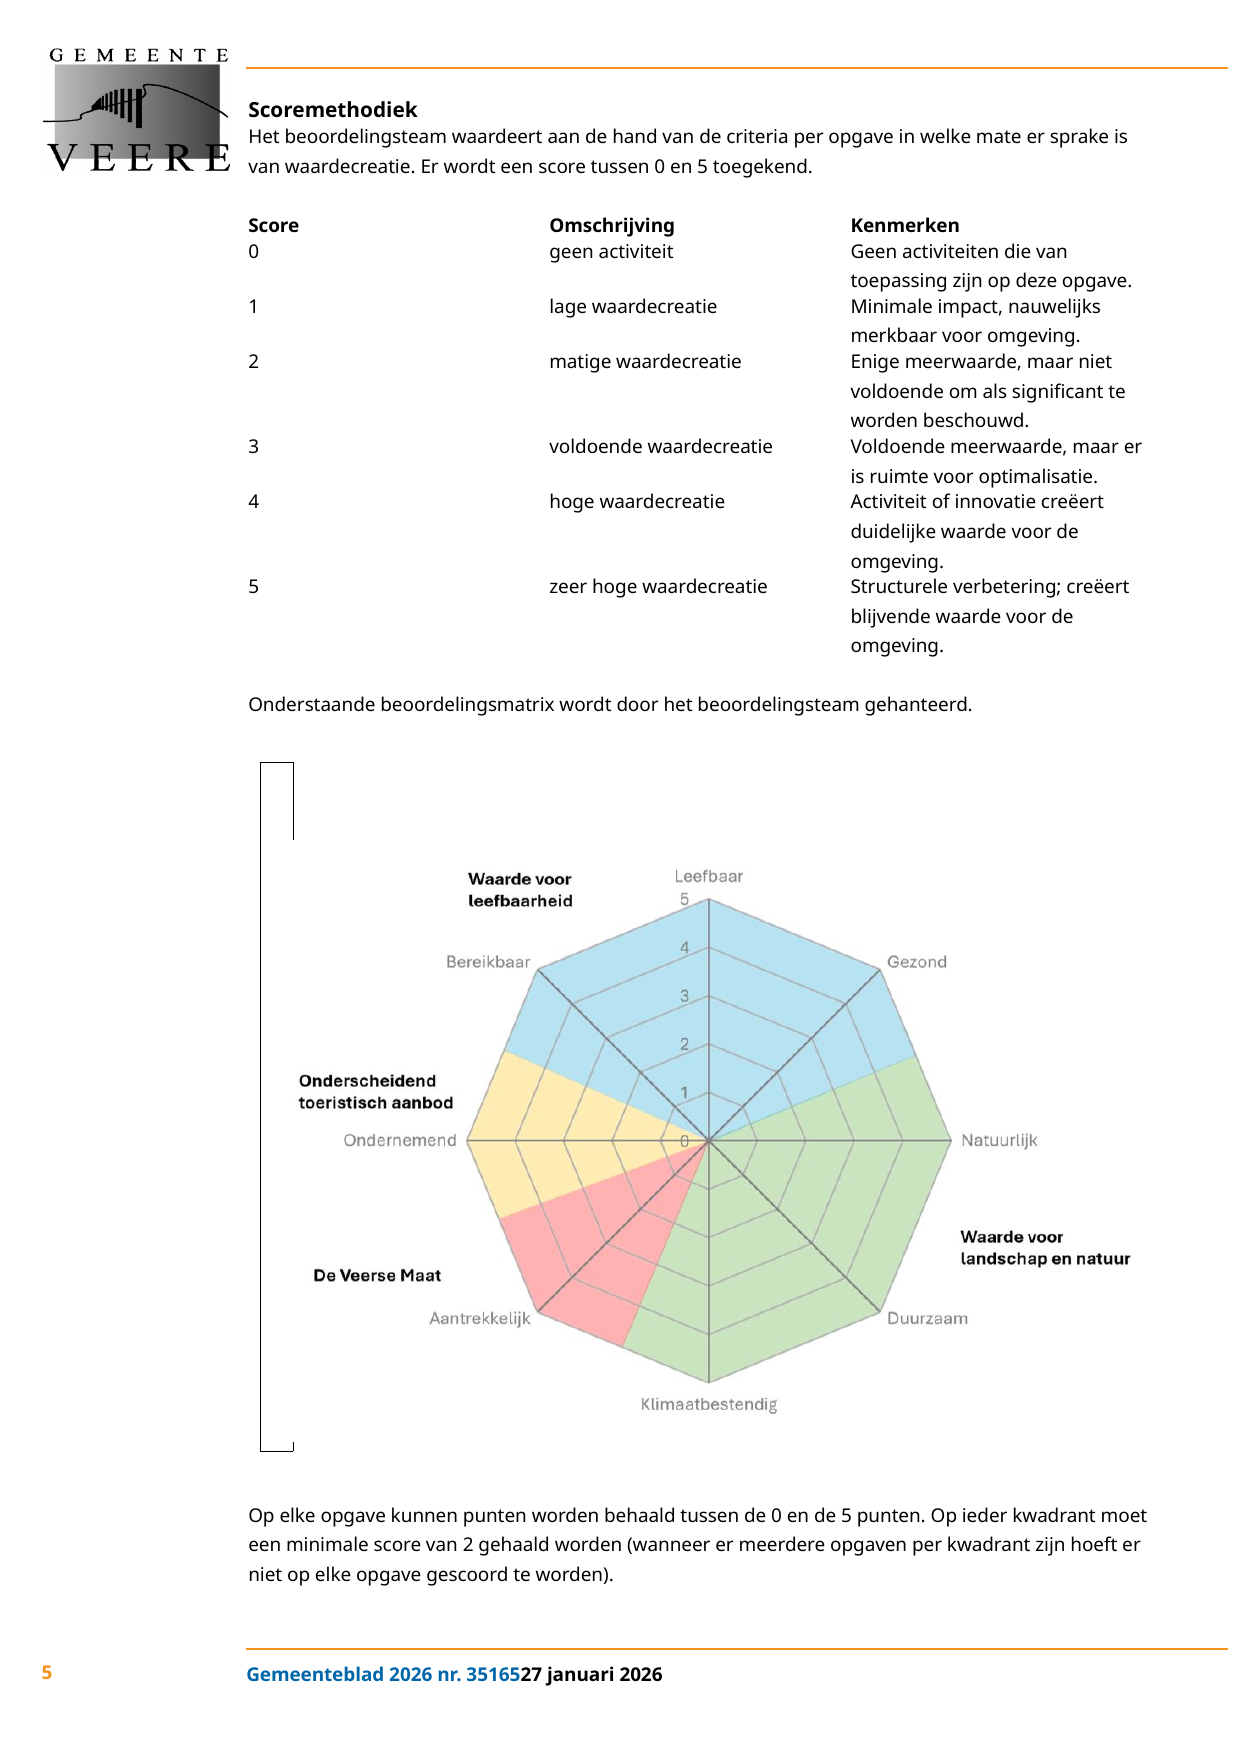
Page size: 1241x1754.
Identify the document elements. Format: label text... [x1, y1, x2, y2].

table_cell hoge waardecreatie [549, 489, 850, 573]
text Scoremethodiek [248, 95, 1152, 123]
table_cell Minimale impact, nauwelijks merkbaar voor omgeving. [850, 293, 1152, 348]
table_cell zeer hoge waardecreatie [549, 574, 850, 658]
table_cell Enige meerwaarde, maar niet voldoende om als significant te worden beschouwd. [850, 349, 1152, 433]
table_header Score [248, 212, 549, 238]
text Het beoordelingsteam waardeert aan de hand van de criteria per opgave in welke mate er sprake is van waardecreatie. Er wordt een score tussen 0 en 5 toegekend. [248, 123, 1152, 178]
table_cell 1 [248, 293, 549, 348]
table_cell Voldoende meerwaarde, maar er is ruimte voor optimalisatie. [850, 433, 1152, 489]
table_header Omschrijving [549, 212, 850, 238]
picture [41, 47, 231, 172]
table_cell Structurele verbetering; creëert blijvende waarde voor de omgeving. [850, 574, 1152, 658]
table_cell voldoende waardecreatie [549, 433, 850, 489]
table_cell 5 [248, 574, 549, 658]
text Op elke opgave kunnen punten worden behaald tussen de 0 en de 5 punten. Op ieder kwadrant moet een minimale score van 2 gehaald worden (wanneer er meerdere opgaven per kwadrant zijn hoeft er niet op elke opgave gescoord te worden). [248, 1502, 1152, 1587]
table_cell Activiteit of innovatie creëert duidelijke waarde voor de omgeving. [850, 489, 1152, 573]
table_cell 3 [248, 433, 549, 489]
table_cell geen activiteit [549, 238, 850, 293]
table_cell matige waardecreatie [549, 349, 850, 433]
table_header Kenmerken [850, 212, 1152, 238]
text Onderstaande beoordelingsmatrix wordt door het beoordelingsteam gehanteerd. [248, 691, 1152, 717]
picture [268, 840, 1173, 1442]
table_cell Geen activiteiten die van toepassing zijn op deze opgave. [850, 238, 1152, 293]
table_cell 0 [248, 238, 549, 293]
table_cell lage waardecreatie [549, 293, 850, 348]
table_cell 4 [248, 489, 549, 573]
table_cell 2 [248, 349, 549, 433]
